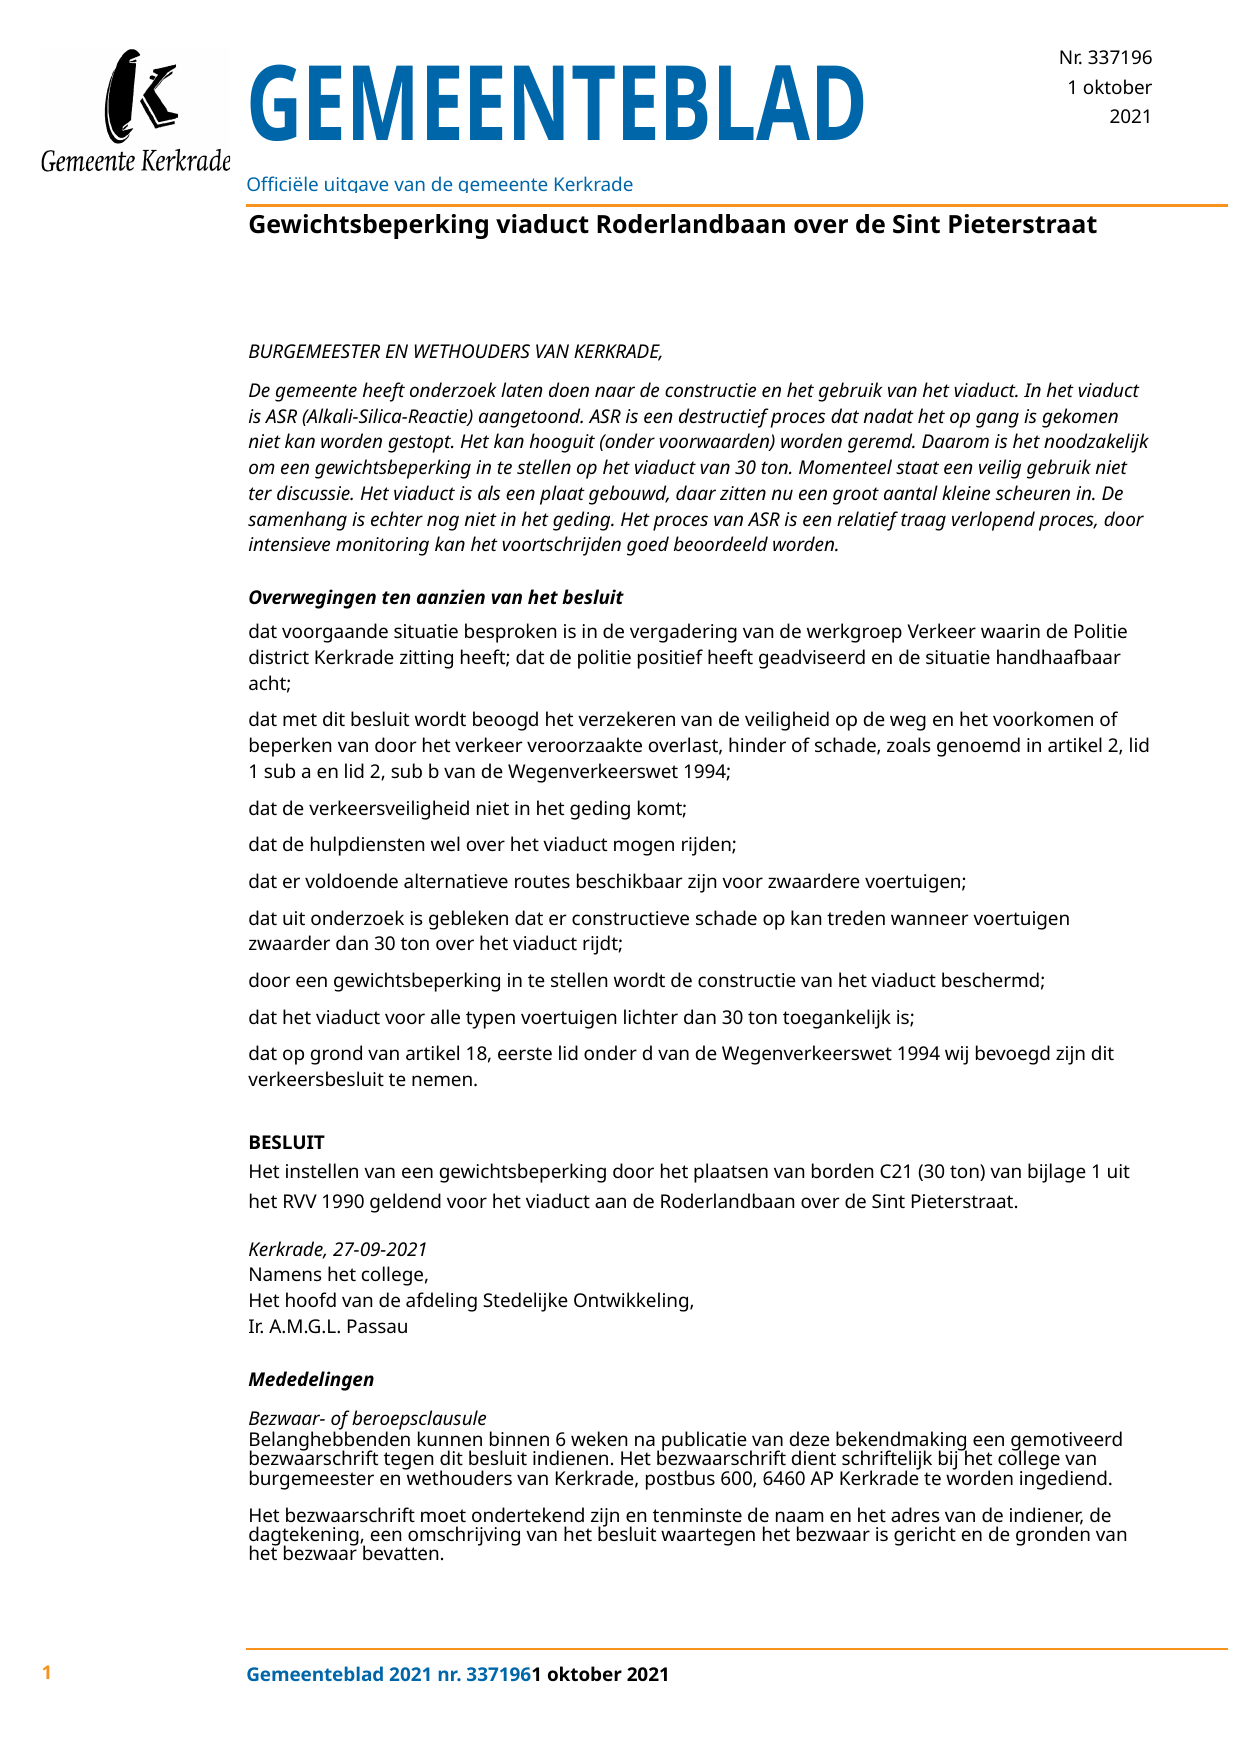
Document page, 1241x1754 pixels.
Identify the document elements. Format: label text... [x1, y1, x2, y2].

text Het bezwaarschrift moet ondertekend zijn en tenminste de naam en het adres van de indiener, de dagtekening, een omschrijving van het besluit waartegen het bezwaar is gericht en de gronden van het bezwaar bevatten. [248, 1507, 1152, 1564]
text dat uit onderzoek is gebleken dat er constructieve schade op kan treden wanneer voertuigen zwaarder dan 30 ton over het viaduct rijdt; [248, 905, 1152, 956]
text dat de verkeersveiligheid niet in het geding komt; [248, 795, 1152, 821]
text Belanghebbenden kunnen binnen 6 weken na publicatie van deze bekendmaking een gemotiveerd bezwaarschrift tegen dit besluit indienen. Het bezwaarschrift dient schriftelijk bij het college van burgemeester en wethouders van Kerkrade, postbus 600, 6460 AP Kerkrade te worden ingediend. [248, 1431, 1152, 1489]
text Kerkrade, 27-09-2021 [248, 1236, 1152, 1262]
text dat met dit besluit wordt beoogd het verzekeren van de veiligheid op de weg en het voorkomen of beperken van door het verkeer veroorzaakte overlast, hinder of schade, zoals genoemd in artikel 2, lid 1 sub a en lid 2, sub b van de Wegenverkeerswet 1994; [248, 707, 1152, 784]
text dat er voldoende alternatieve routes beschikbaar zijn voor zwaardere voertuigen; [248, 868, 1152, 894]
text De gemeente heeft onderzoek laten doen naar de constructie en het gebruik van het viaduct. In het viaduct is ASR (Alkali-Silica-Reactie) aangetoond. ASR is een destructief proces dat nadat het op gang is gekomen niet kan worden gestopt. Het kan hooguit (onder voorwaarden) worden geremd. Daarom is het noodzakelijk om een gewichtsbeperking in te stellen op het viaduct van 30 ton. Momenteel staat een veilig gebruik niet ter discussie. Het viaduct is als een plaat gebouwd, daar zitten nu een groot aantal kleine scheuren in. De samenhang is echter nog niet in het geding. Het proces van ASR is een relatief traag verlopend proces, door intensieve monitoring kan het voortschrijden goed beoordeeld worden. [248, 377, 1152, 557]
text door een gewichtsbeperking in te stellen wordt de constructie van het viaduct beschermd; [248, 967, 1152, 993]
text dat op grond van artikel 18, eerste lid onder d van de Wegenverkeerswet 1994 wij bevoegd zijn dit verkeersbesluit te nemen. [248, 1041, 1152, 1092]
text Bezwaar- of beroepsclausule [248, 1405, 1152, 1431]
text Mededelingen [248, 1366, 1152, 1392]
text dat voorgaande situatie besproken is in de vergadering van de werkgroep Verkeer waarin de Politie district Kerkrade zitting heeft; dat de politie positief heeft geadviseerd en de situatie handhaafbaar acht; [248, 618, 1152, 696]
text Gewichtsbeperking viaduct Roderlandbaan over de Sint Pieterstraat [248, 207, 1152, 241]
text BESLUIT [248, 1129, 1152, 1155]
text Overwegingen ten aanzien van het besluit [248, 584, 1152, 610]
text Namens het college, [248, 1262, 1152, 1287]
text BURGEMEESTER EN WETHOUDERS VAN KERKRADE, [248, 338, 1152, 364]
text dat het viaduct voor alle typen voertuigen lichter dan 30 ton toegankelijk is; [248, 1004, 1152, 1029]
text Het hoofd van de afdeling Stedelijke Ontwikkeling, [248, 1287, 1152, 1313]
text Ir. A.M.G.L. Passau [248, 1313, 1152, 1339]
text dat de hulpdiensten wel over het viaduct mogen rijden; [248, 831, 1152, 857]
text Het instellen van een gewichtsbeperking door het plaatsen van borden C21 (30 ton) van bijlage 1 uit het RVV 1990 geldend voor het viaduct aan de Roderlandbaan over de Sint Pieterstraat. [248, 1158, 1152, 1214]
picture [41, 47, 231, 172]
